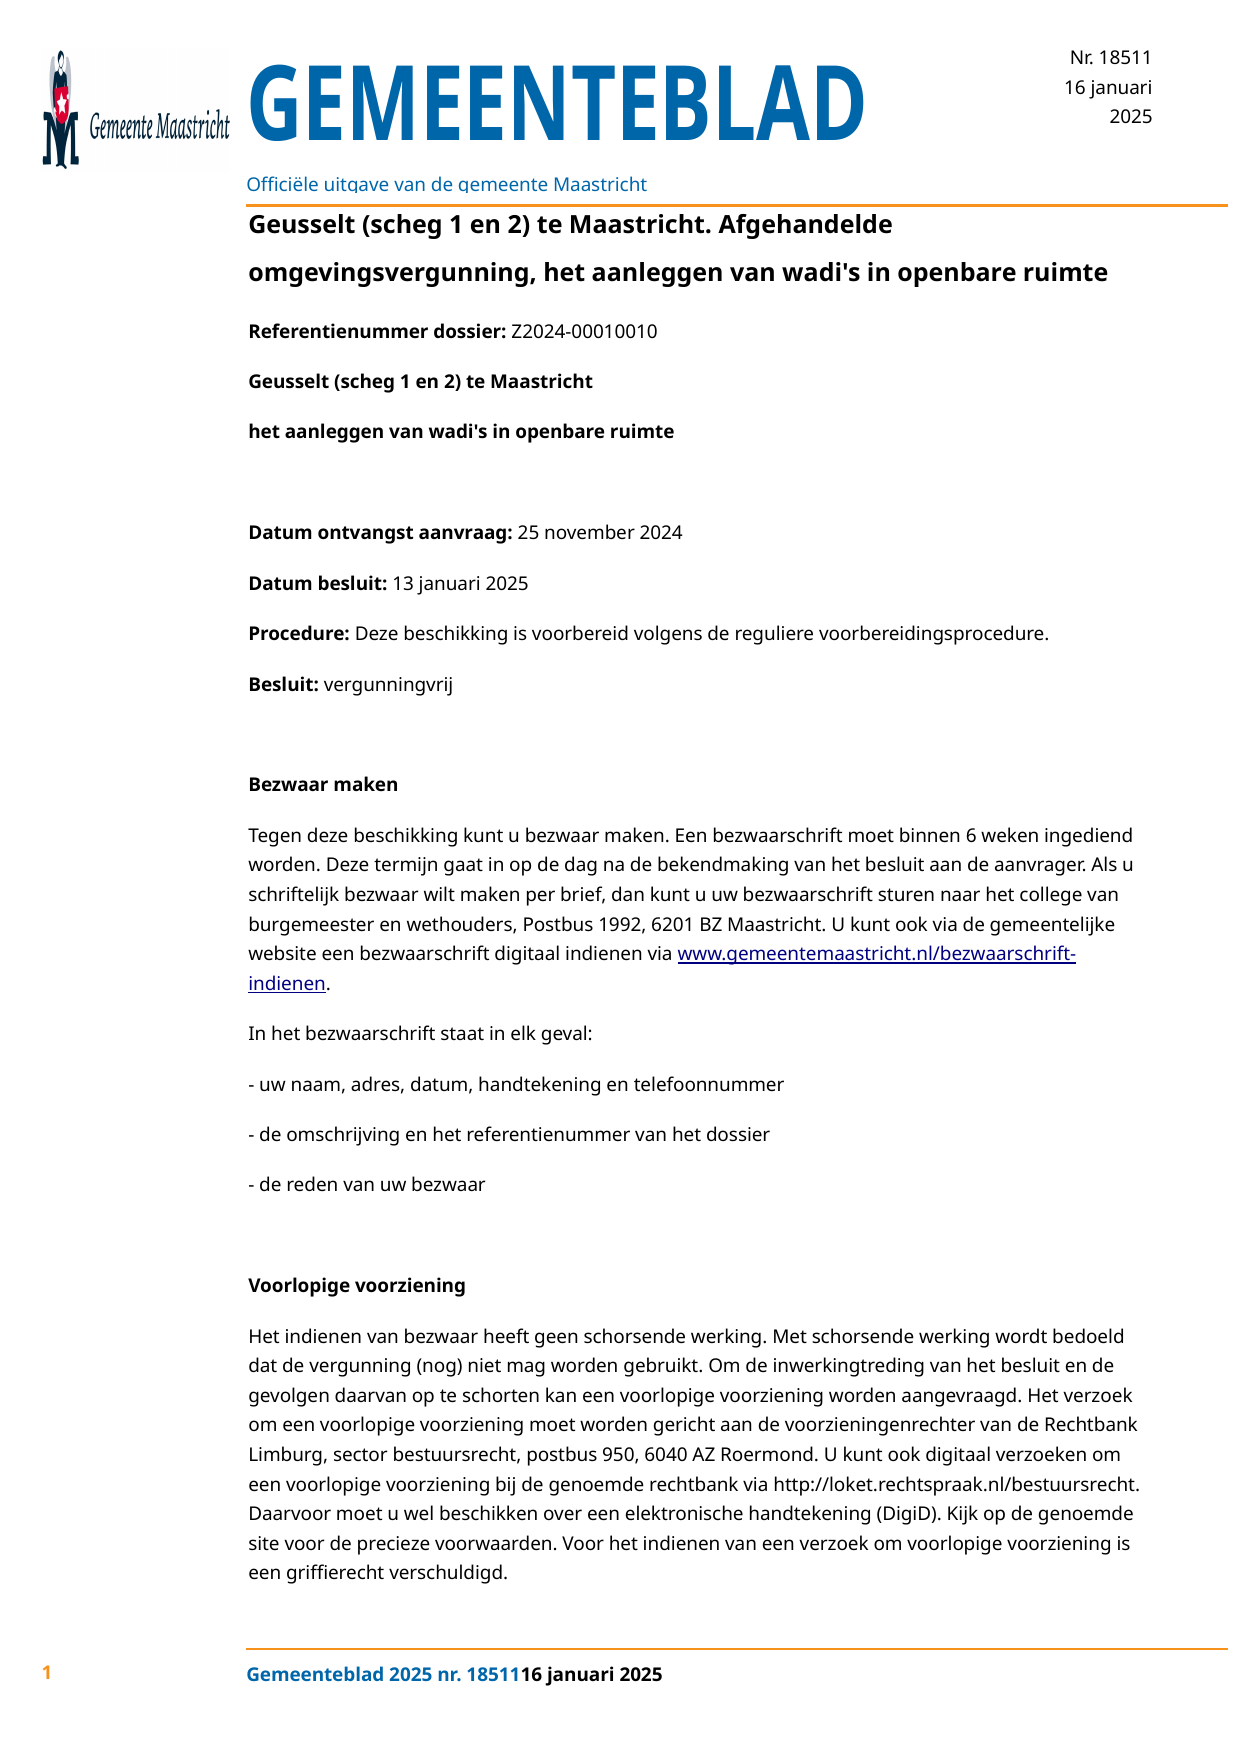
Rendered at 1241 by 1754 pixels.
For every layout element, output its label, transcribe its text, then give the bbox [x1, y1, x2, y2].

text Tegen deze beschikking kunt u bezwaar maken. Een bezwaarschrift moet binnen 6 weken ingediend worden. Deze termijn gaat in op de dag na de bekendmaking van het besluit aan de aanvrager. Als u schriftelijk bezwaar wilt maken per brief, dan kunt u uw bezwaarschrift sturen naar het college van burgemeester en wethouders, Postbus 1992, 6201 BZ Maastricht. U kunt ook via de gemeentelijke website een bezwaarschrift digitaal indienen via www.gemeentemaastricht.nl/bezwaarschrift-indienen. [248, 822, 1152, 996]
text - de reden van uw bezwaar [248, 1172, 1152, 1197]
text Het indienen van bezwaar heeft geen schorsende werking. Met schorsende werking wordt bedoeld dat de vergunning (nog) niet mag worden gebruikt. Om de inwerkingtreding van het besluit en de gevolgen daarvan op te schorten kan een voorlopige voorziening worden aangevraagd. Het verzoek om een voorlopige voorziening moet worden gericht aan de voorzieningenrechter van de Rechtbank Limburg, sector bestuursrecht, postbus 950, 6040 AZ Roermond. U kunt ook digitaal verzoeken om een voorlopige voorziening bij de genoemde rechtbank via http://loket.rechtspraak.nl/bestuursrecht. Daarvoor moet u wel beschikken over een elektronische handtekening (DigiD). Kijk op de genoemde site voor de precieze voorwaarden. Voor het indienen van een verzoek om voorlopige voorziening is een griffierecht verschuldigd. [248, 1323, 1152, 1585]
text - uw naam, adres, datum, handtekening en telefoonnummer [248, 1071, 1152, 1097]
text Besluit: vergunningvrij [248, 671, 1152, 697]
text Procedure: Deze beschikking is voorbereid volgens de reguliere voorbereidingsprocedure. [248, 620, 1152, 646]
picture [41, 47, 231, 172]
text Datum ontvangst aanvraag: 25 november 2024 [248, 519, 1152, 545]
text Geusselt (scheg 1 en 2) te Maastricht. Afgehandelde omgevingsvergunning, het aanleggen van wadi's in openbare ruimte [248, 207, 1152, 288]
text - de omschrijving en het referentienummer van het dossier [248, 1121, 1152, 1147]
text Referentienummer dossier: Z2024-00010010 [248, 318, 1152, 344]
text Bezwaar maken [248, 772, 1152, 797]
text Geusselt (scheg 1 en 2) te Maastricht [248, 368, 1152, 394]
text Voorlopige voorziening [248, 1272, 1152, 1298]
text het aanleggen van wadi's in openbare ruimte [248, 419, 1152, 444]
text In het bezwaarschrift staat in elk geval: [248, 1020, 1152, 1046]
text Datum besluit: 13 januari 2025 [248, 570, 1152, 596]
